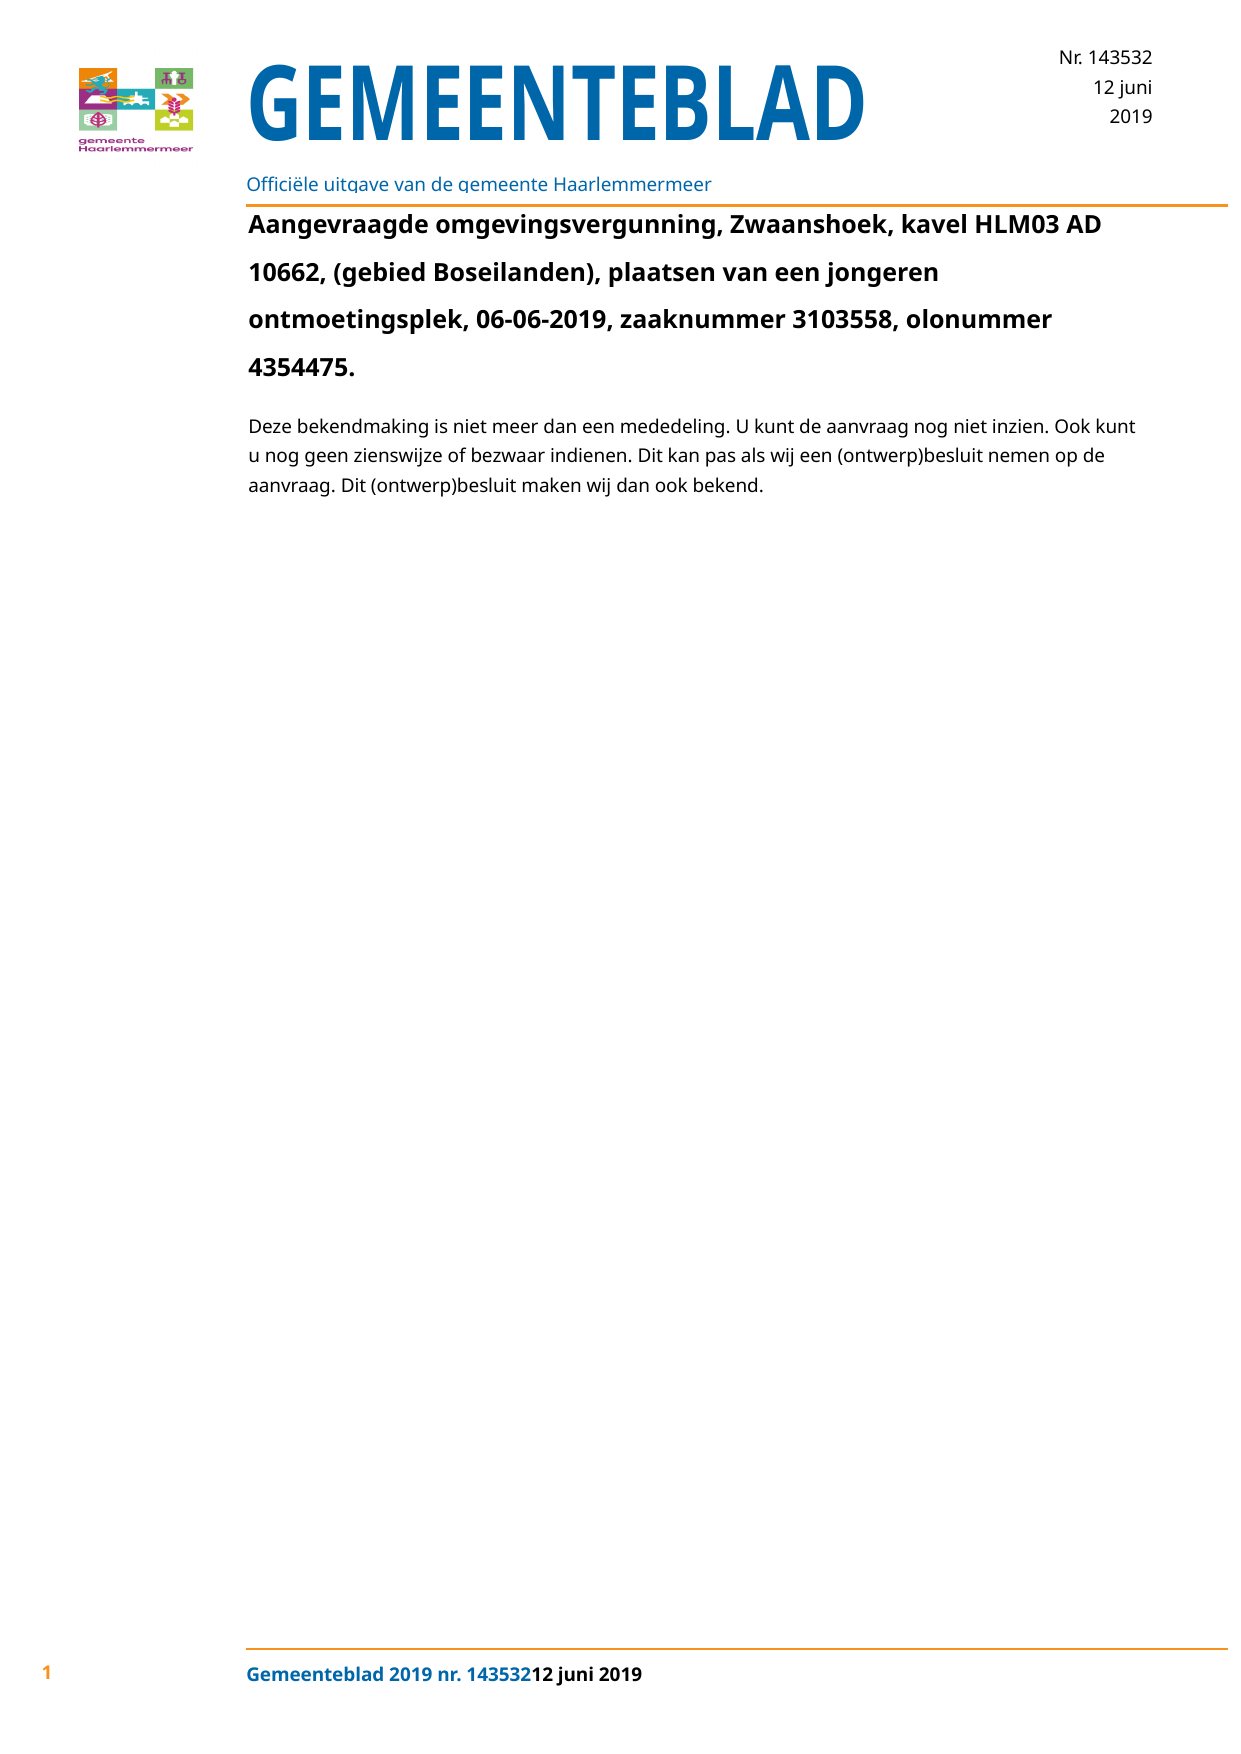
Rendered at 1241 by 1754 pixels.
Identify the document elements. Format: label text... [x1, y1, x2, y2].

text Deze bekendmaking is niet meer dan een mededeling. U kunt de aanvraag nog niet inzien. Ook kunt u nog geen zienswijze of bezwaar indienen. Dit kan pas als wij een (ontwerp)besluit nemen op de aanvraag. Dit (ontwerp)besluit maken wij dan ook bekend. [248, 413, 1152, 498]
text Aangevraagde omgevingsvergunning, Zwaanshoek, kavel HLM03 AD 10662, (gebied Boseilanden), plaatsen van een jongeren ontmoetingsplek, 06-06-2019, zaaknummer 3103558, olonummer 4354475. [248, 207, 1152, 384]
picture [41, 47, 231, 172]
